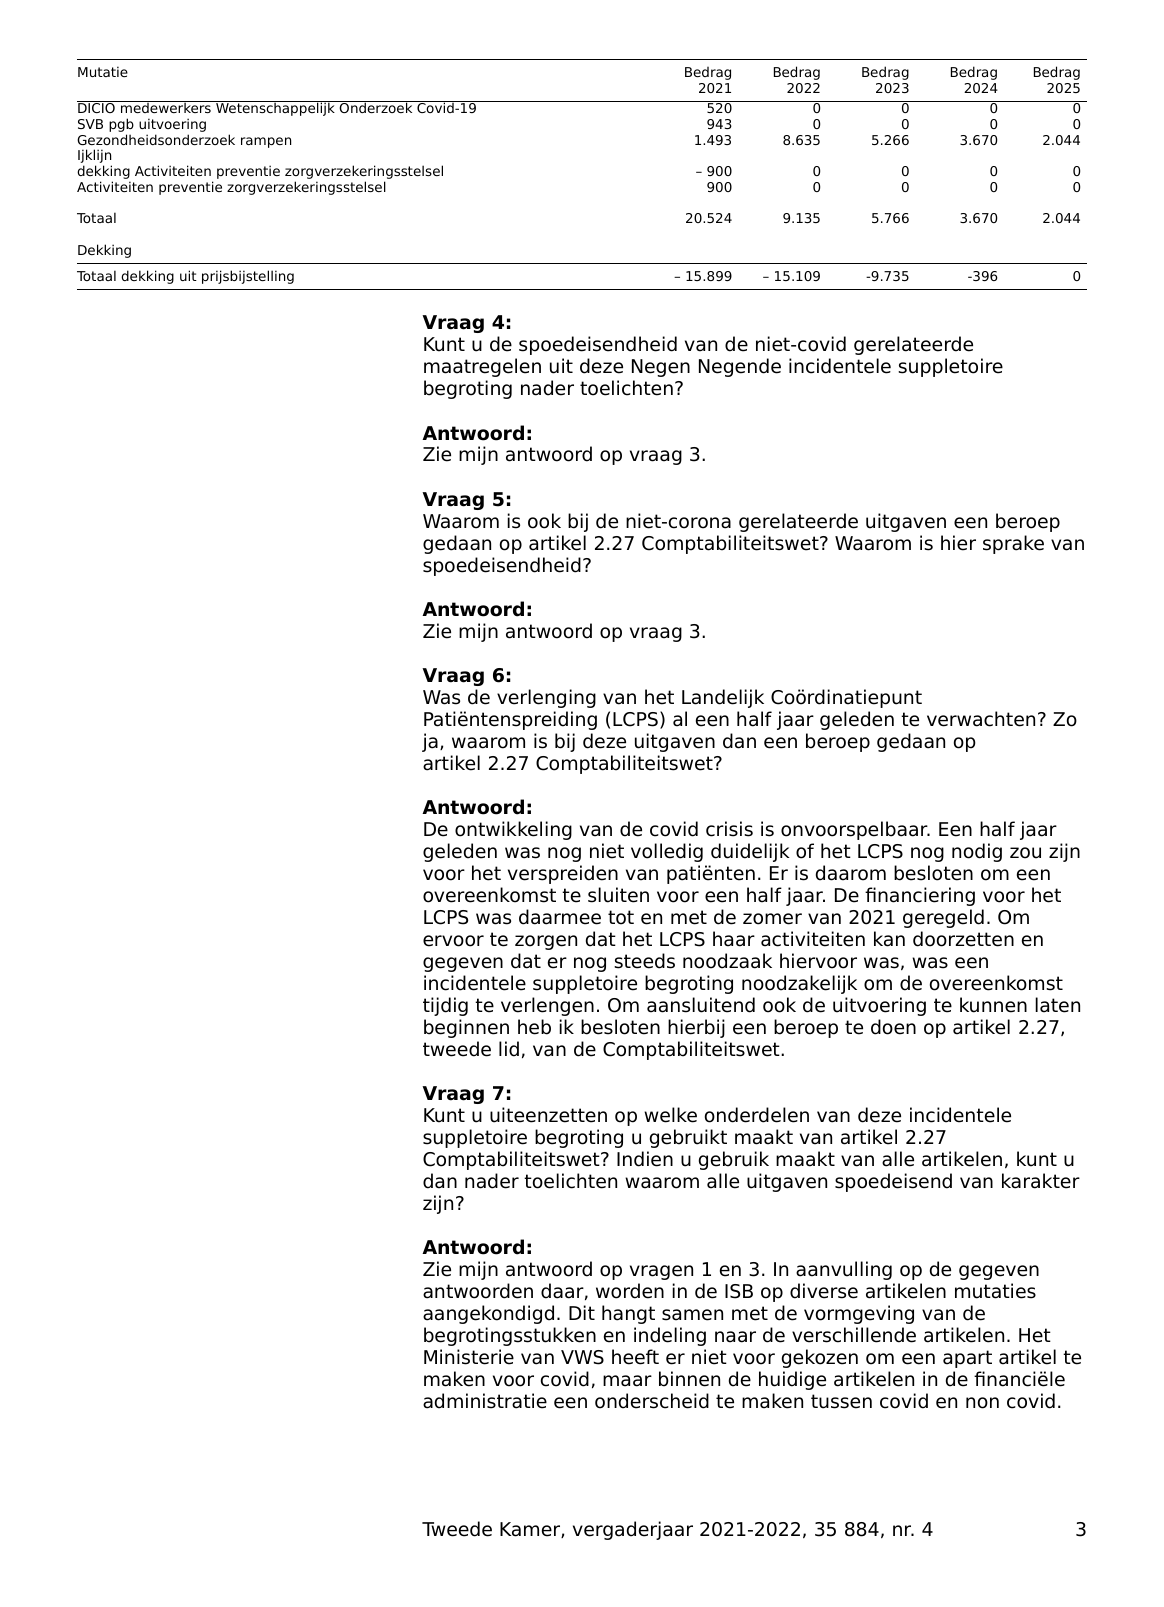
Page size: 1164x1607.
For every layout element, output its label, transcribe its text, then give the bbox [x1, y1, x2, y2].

table_cell [738, 148, 827, 164]
text Zie mijn antwoord op vragen 1 en 3. In aanvulling op de gegeven antwoorden daar, worden in de ISB op diverse artikelen mutaties aangekondigd. Dit hangt samen met de vormgeving van de begrotingsstukken en indeling naar de verschillende artikelen. Het Ministerie van VWS heeft er niet voor gekozen om een apart artikel te maken voor covid, maar binnen de huidige artikelen in de financiële administratie een onderscheid te maken tussen covid en non covid. [422, 1259, 1087, 1413]
table_cell 3.670 [915, 211, 1004, 227]
table_cell 0 [827, 180, 915, 195]
table_cell [827, 227, 915, 242]
table_cell 0 [827, 117, 915, 132]
table_cell Totaal dekking uit prijsbijstelling [77, 264, 649, 289]
table_cell [738, 227, 827, 242]
table_cell 9.135 [738, 211, 827, 227]
table_cell 0 [1004, 102, 1087, 117]
text Kunt u de spoedeisendheid van de niet-covid gerelateerde maatregelen uit deze Negen Negende incidentele suppletoire begroting nader toelichten? [422, 334, 1087, 400]
subtitle Vraag 5: [422, 488, 1087, 511]
table_cell 900 [650, 180, 738, 195]
table_cell 2.044 [1004, 211, 1087, 227]
table_cell [77, 195, 649, 211]
subtitle Antwoord: [422, 599, 1087, 621]
table_cell 0 [915, 164, 1004, 179]
table_cell Gezondheidsonderzoek rampen [77, 133, 649, 148]
table_cell [915, 227, 1004, 242]
table_cell [827, 243, 915, 263]
table_cell [650, 227, 738, 242]
table_cell 5.766 [827, 211, 915, 227]
table_cell [1004, 227, 1087, 242]
table_cell 0 [738, 180, 827, 195]
table_cell [827, 195, 915, 211]
table_header Bedrag 2025 [1004, 60, 1087, 101]
table_cell [738, 243, 827, 263]
table_cell 0 [738, 102, 827, 117]
table_cell 0 [915, 180, 1004, 195]
table_cell [915, 243, 1004, 263]
text Kunt u uiteenzetten op welke onderdelen van deze incidentele suppletoire begroting u gebruikt maakt van artikel 2.27 Comptabiliteitswet? Indien u gebruik maakt van alle artikelen, kunt u dan nader toelichten waarom alle uitgaven spoedeisend van karakter zijn? [422, 1105, 1087, 1215]
table_cell Dekking [77, 243, 649, 263]
table_cell 0 [827, 102, 915, 117]
table_cell 0 [1004, 117, 1087, 132]
subtitle Vraag 7: [422, 1083, 1087, 1105]
table_cell 2.044 [1004, 133, 1087, 148]
table_cell 0 [738, 164, 827, 179]
table_cell 0 [738, 117, 827, 132]
table_header Bedrag 2021 [650, 60, 738, 101]
text Was de verlenging van het Landelijk Coördinatiepunt Patiëntenspreiding (LCPS) al een half jaar geleden te verwachten? Zo ja, waarom is bij deze uitgaven dan een beroep gedaan op artikel 2.27 Comptabiliteitswet? [422, 687, 1087, 775]
table_cell 520 [650, 102, 738, 117]
text Zie mijn antwoord op vraag 3. [422, 621, 1087, 643]
table_cell [650, 195, 738, 211]
text De ontwikkeling van de covid crisis is onvoorspelbaar. Een half jaar geleden was nog niet volledig duidelijk of het LCPS nog nodig zou zijn voor het verspreiden van patiënten. Er is daarom besloten om een overeenkomst te sluiten voor een half jaar. De financiering voor het LCPS was daarmee tot en met de zomer van 2021 geregeld. Om ervoor te zorgen dat het LCPS haar activiteiten kan doorzetten en gegeven dat er nog steeds noodzaak hiervoor was, was een incidentele suppletoire begroting noodzakelijk om de overeenkomst tijdig te verlengen. Om aansluitend ook de uitvoering te kunnen laten beginnen heb ik besloten hierbij een beroep te doen op artikel 2.27, tweede lid, van de Comptabiliteitswet. [422, 819, 1087, 1061]
table_cell [650, 148, 738, 164]
table_cell 1.493 [650, 133, 738, 148]
table_cell Activiteiten preventie zorgverzekeringsstelsel [77, 180, 649, 195]
table_cell 0 [1004, 264, 1087, 289]
table_cell – 900 [650, 164, 738, 179]
table_cell 0 [915, 117, 1004, 132]
table_cell [915, 195, 1004, 211]
table_cell [738, 195, 827, 211]
table_header Mutatie [77, 60, 649, 101]
table_cell -396 [915, 264, 1004, 289]
table_cell [77, 227, 649, 242]
subtitle Vraag 4: [422, 312, 1087, 334]
table_cell dekking Activiteiten preventie zorgverzekeringsstelsel [77, 164, 649, 179]
table_cell [1004, 243, 1087, 263]
table_cell [1004, 195, 1087, 211]
table_cell 943 [650, 117, 738, 132]
subtitle Antwoord: [422, 422, 1087, 444]
table_cell Totaal [77, 211, 649, 227]
table_cell SVB pgb uitvoering [77, 117, 649, 132]
table_cell 3.670 [915, 133, 1004, 148]
table_cell 0 [915, 102, 1004, 117]
table_cell [1004, 148, 1087, 164]
table_header Bedrag 2024 [915, 60, 1004, 101]
text Zie mijn antwoord op vraag 3. [422, 444, 1087, 466]
table_cell 5.266 [827, 133, 915, 148]
table_cell Ijklijn [77, 148, 649, 164]
subtitle Vraag 6: [422, 665, 1087, 687]
table_cell -9.735 [827, 264, 915, 289]
subtitle Antwoord: [422, 1237, 1087, 1259]
table_cell – 15.899 [650, 264, 738, 289]
table_cell 8.635 [738, 133, 827, 148]
table_cell DICIO medewerkers Wetenschappelijk Onderzoek Covid-19 [77, 102, 649, 117]
table_cell 0 [827, 164, 915, 179]
table_cell [650, 243, 738, 263]
table_cell [827, 148, 915, 164]
table_cell 0 [1004, 164, 1087, 179]
table_header Bedrag 2023 [827, 60, 915, 101]
table_cell 0 [1004, 180, 1087, 195]
text Waarom is ook bij de niet-corona gerelateerde uitgaven een beroep gedaan op artikel 2.27 Comptabiliteitswet? Waarom is hier sprake van spoedeisendheid? [422, 511, 1087, 576]
table_header Bedrag 2022 [738, 60, 827, 101]
table_cell [915, 148, 1004, 164]
subtitle Antwoord: [422, 797, 1087, 819]
table_cell – 15.109 [738, 264, 827, 289]
table_cell 20.524 [650, 211, 738, 227]
